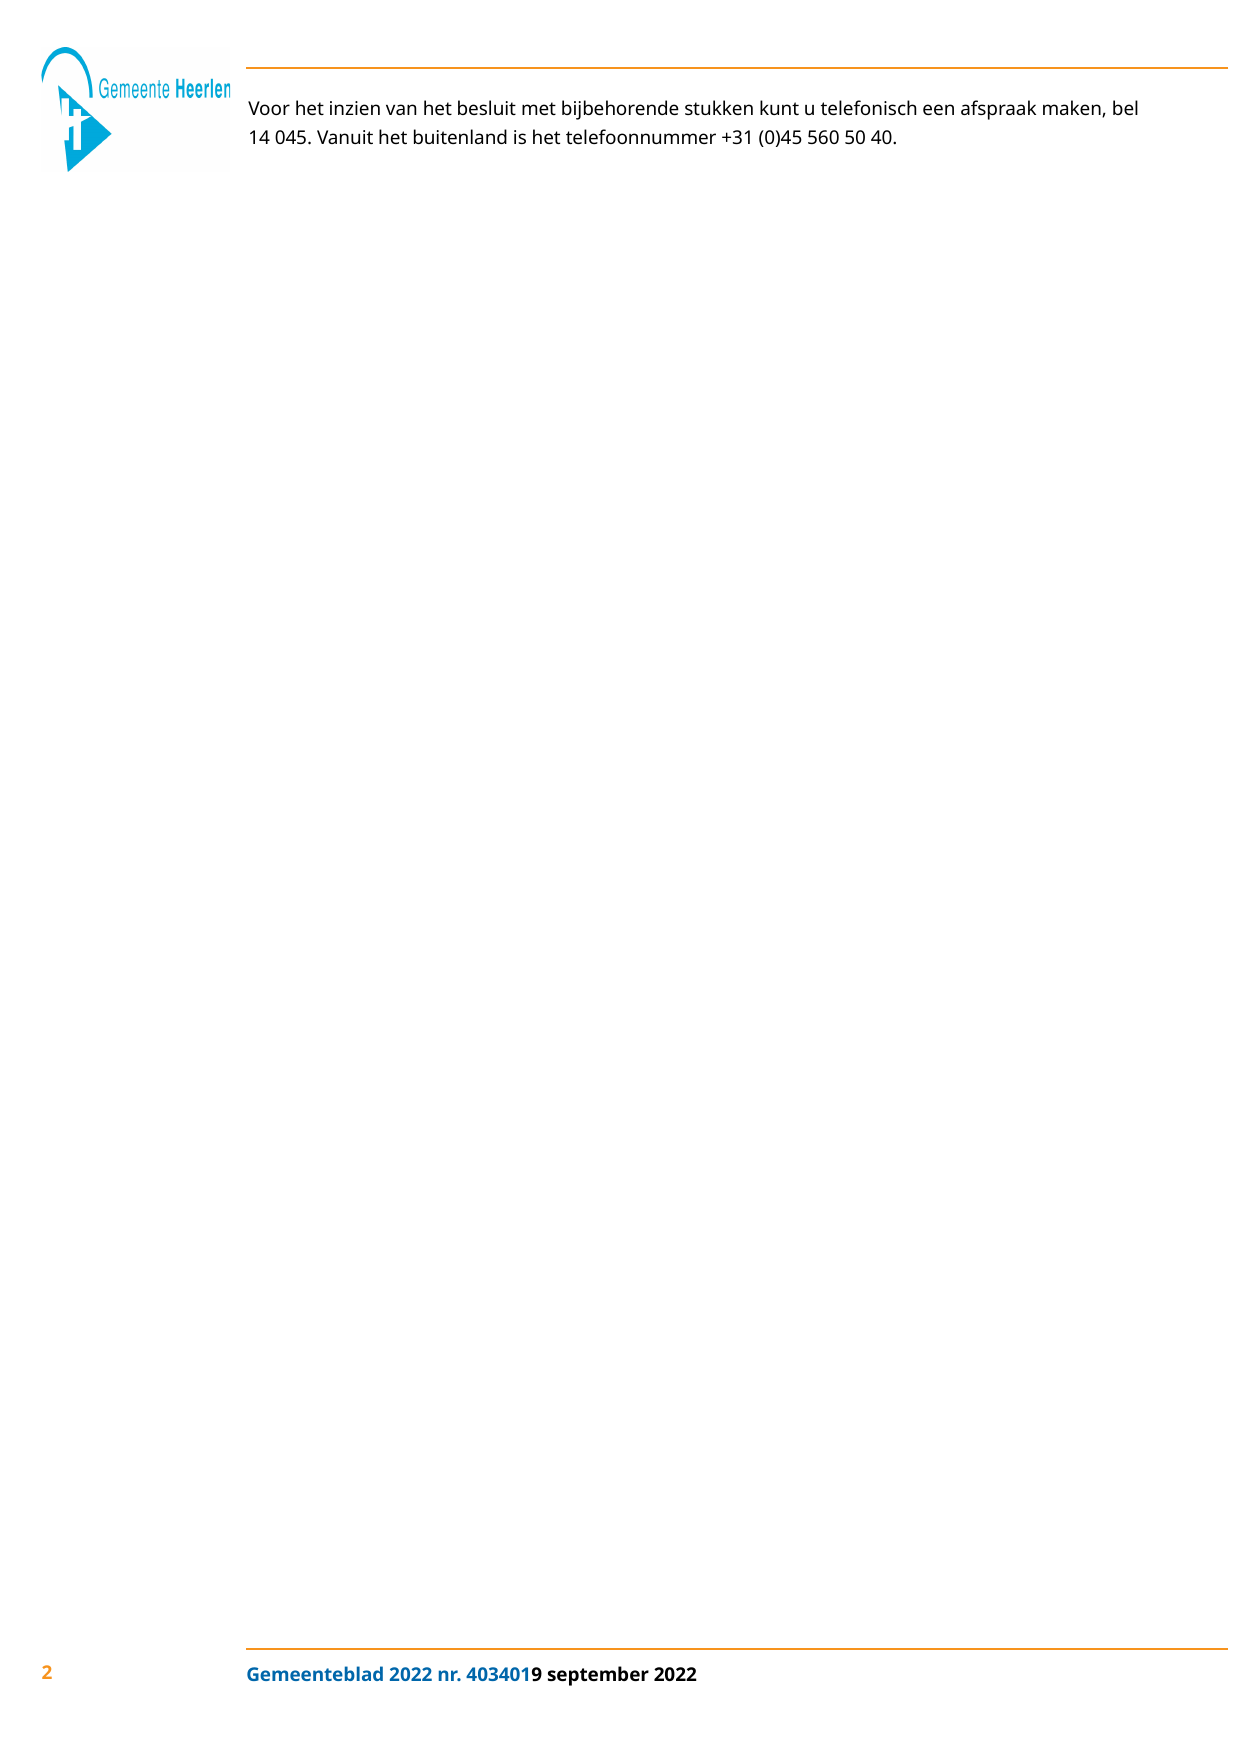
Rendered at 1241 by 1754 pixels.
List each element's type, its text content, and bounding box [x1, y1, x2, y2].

picture [41, 47, 231, 172]
text Voor het inzien van het besluit met bijbehorende stukken kunt u telefonisch een afspraak maken, bel 14 045. Vanuit het buitenland is het telefoonnummer +31 (0)45 560 50 40. [248, 95, 1152, 150]
picture [41, 47, 59, 70]
